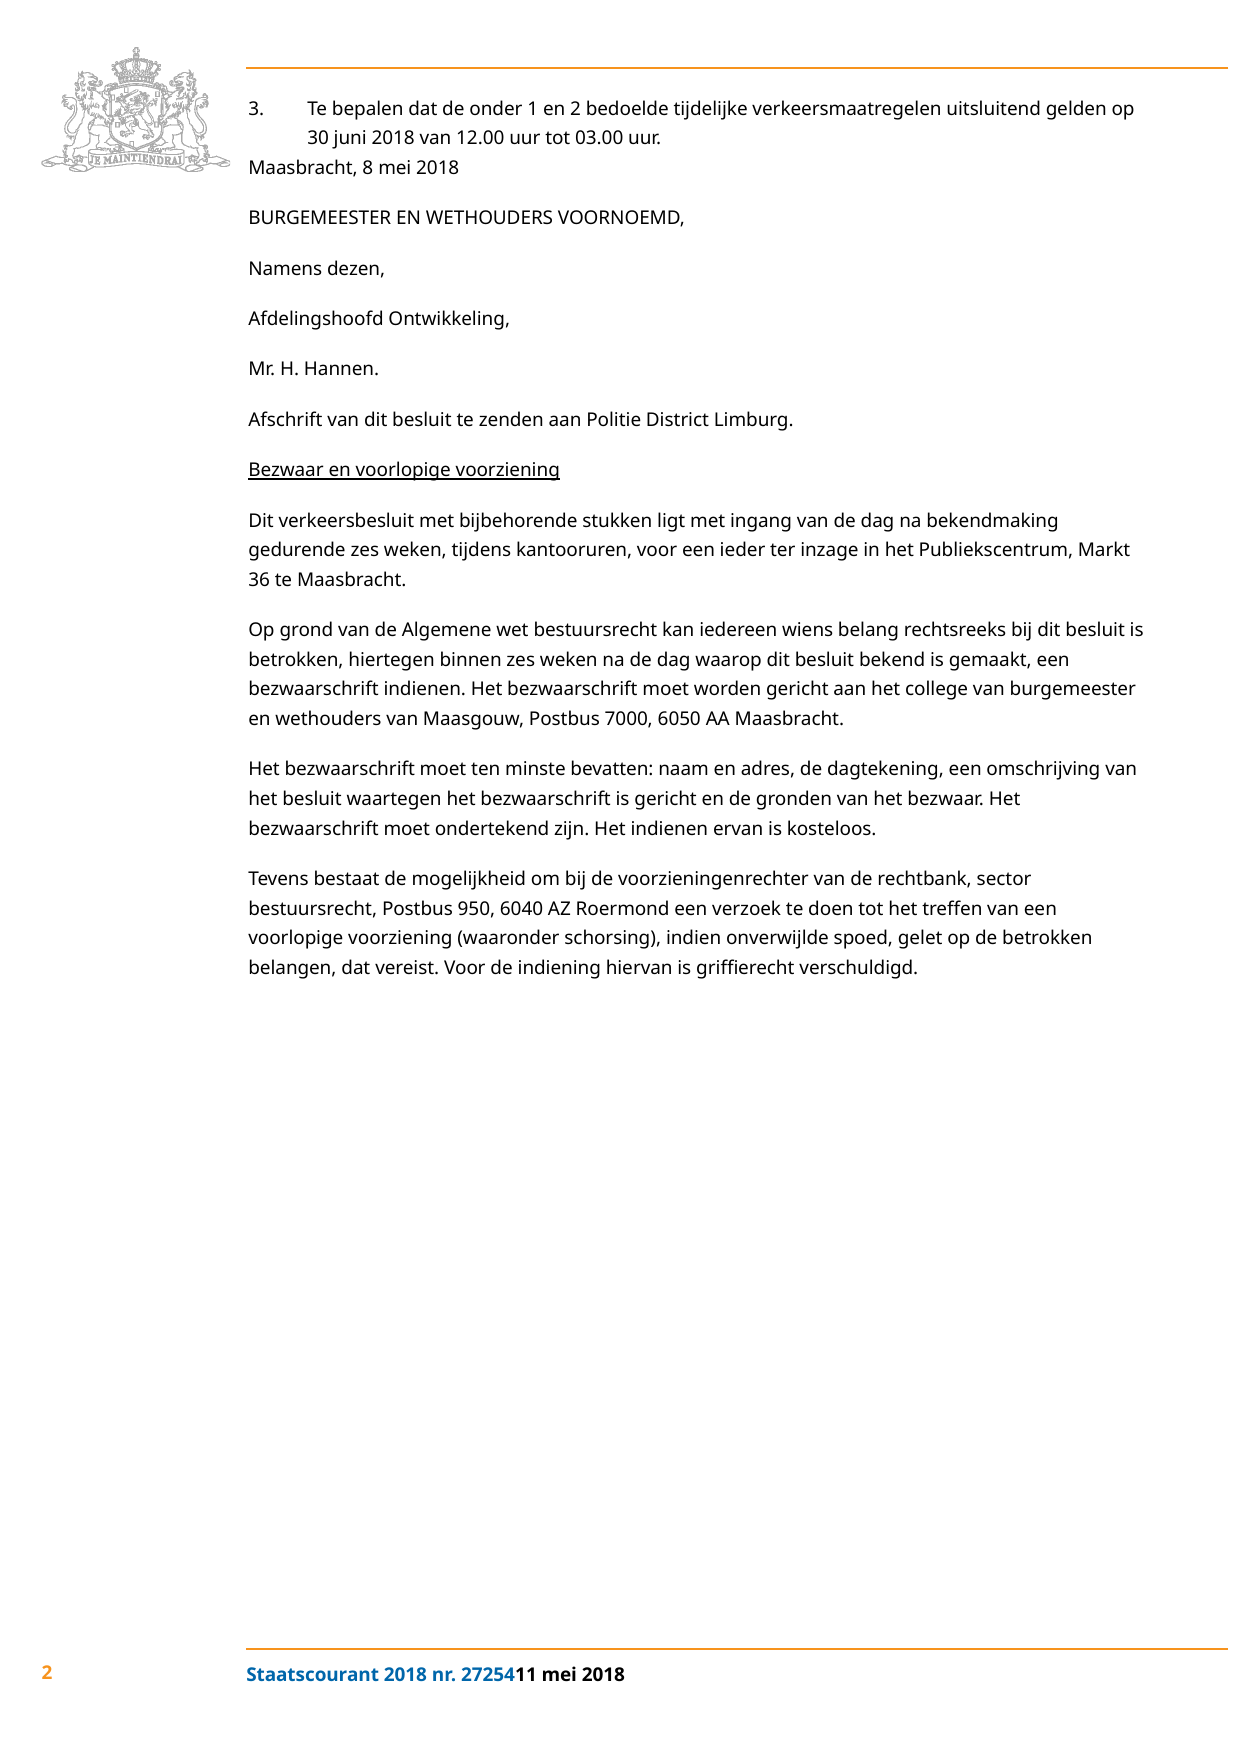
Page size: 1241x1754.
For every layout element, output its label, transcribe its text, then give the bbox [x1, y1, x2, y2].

text Mr. H. Hannen. [248, 356, 1152, 381]
text Afdelingshoofd Ontwikkeling, [248, 305, 1152, 331]
picture [41, 47, 231, 172]
text Tevens bestaat de mogelijkheid om bij de voorzieningenrechter van de rechtbank, sector bestuursrecht, Postbus 950, 6040 AZ Roermond een verzoek te doen tot het treffen van een voorlopige voorziening (waaronder schorsing), indien onverwijlde spoed, gelet op de betrokken belangen, dat vereist. Voor de indiening hiervan is griffierecht verschuldigd. [248, 865, 1152, 980]
text Afschrift van dit besluit te zenden aan Politie District Limburg. [248, 406, 1152, 432]
text Het bezwaarschrift moet ten minste bevatten: naam en adres, de dagtekening, een omschrijving van het besluit waartegen het bezwaarschrift is gericht en de gronden van het bezwaar. Het bezwaarschrift moet ondertekend zijn. Het indienen ervan is kosteloos. [248, 756, 1152, 841]
text Op grond van de Algemene wet bestuursrecht kan iedereen wiens belang rechtsreeks bij dit besluit is betrokken, hiertegen binnen zes weken na de dag waarop dit besluit bekend is gemaakt, een bezwaarschrift indienen. Het bezwaarschrift moet worden gericht aan het college van burgemeester en wethouders van Maasgouw, Postbus 7000, 6050 AA Maasbracht. [248, 616, 1152, 731]
text Namens dezen, [248, 255, 1152, 281]
text Bezwaar en voorlopige voorziening [248, 456, 1152, 482]
text BURGEMEESTER EN WETHOUDERS VOORNOEMD, [248, 204, 1152, 230]
text Dit verkeersbesluit met bijbehorende stukken ligt met ingang van de dag na bekendmaking gedurende zes weken, tijdens kantooruren, voor een ieder ter inzage in het Publiekscentrum, Markt 36 te Maasbracht. [248, 507, 1152, 592]
list Te bepalen dat de onder 1 en 2 bedoelde tijdelijke verkeersmaatregelen uitsluitend gelden op 30 juni 2018 van 12.00 uur tot 03.00 uur. [248, 95, 1152, 150]
text Maasbracht, 8 mei 2018 [248, 154, 1152, 180]
